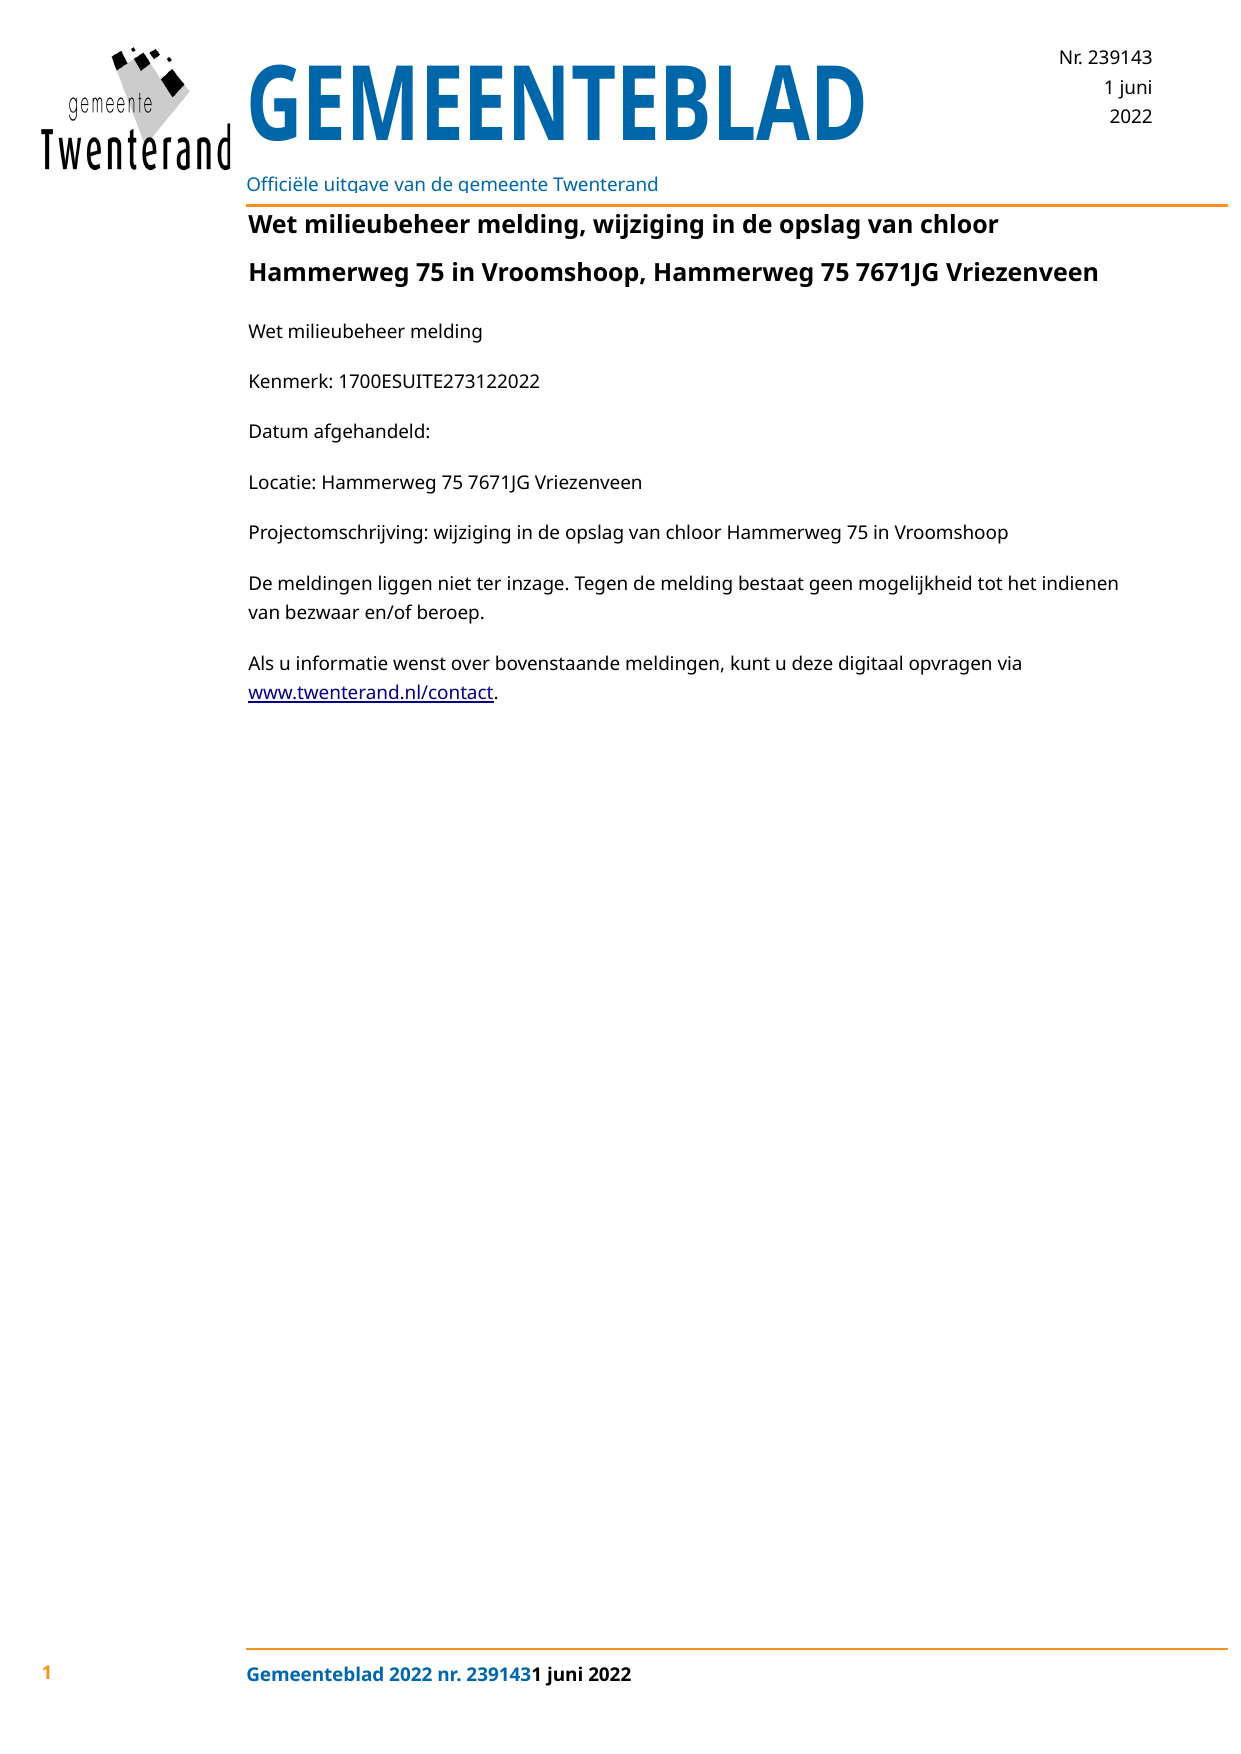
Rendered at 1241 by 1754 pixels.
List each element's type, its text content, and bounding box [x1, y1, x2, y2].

text Wet milieubeheer melding [248, 318, 1152, 344]
text Locatie: Hammerweg 75 7671JG Vriezenveen [248, 469, 1152, 495]
text Als u informatie wenst over bovenstaande meldingen, kunt u deze digitaal opvragen via www.twenterand.nl/contact. [248, 650, 1152, 705]
picture [41, 47, 231, 172]
text De meldingen liggen niet ter inzage. Tegen de melding bestaat geen mogelijkheid tot het indienen van bezwaar en/of beroep. [248, 570, 1152, 625]
text Kenmerk: 1700ESUITE273122022 [248, 368, 1152, 394]
text Projectomschrijving: wijziging in de opslag van chloor Hammerweg 75 in Vroomshoop [248, 519, 1152, 545]
text Datum afgehandeld: [248, 419, 1152, 444]
text Wet milieubeheer melding, wijziging in de opslag van chloor Hammerweg 75 in Vroomshoop, Hammerweg 75 7671JG Vriezenveen [248, 207, 1152, 288]
